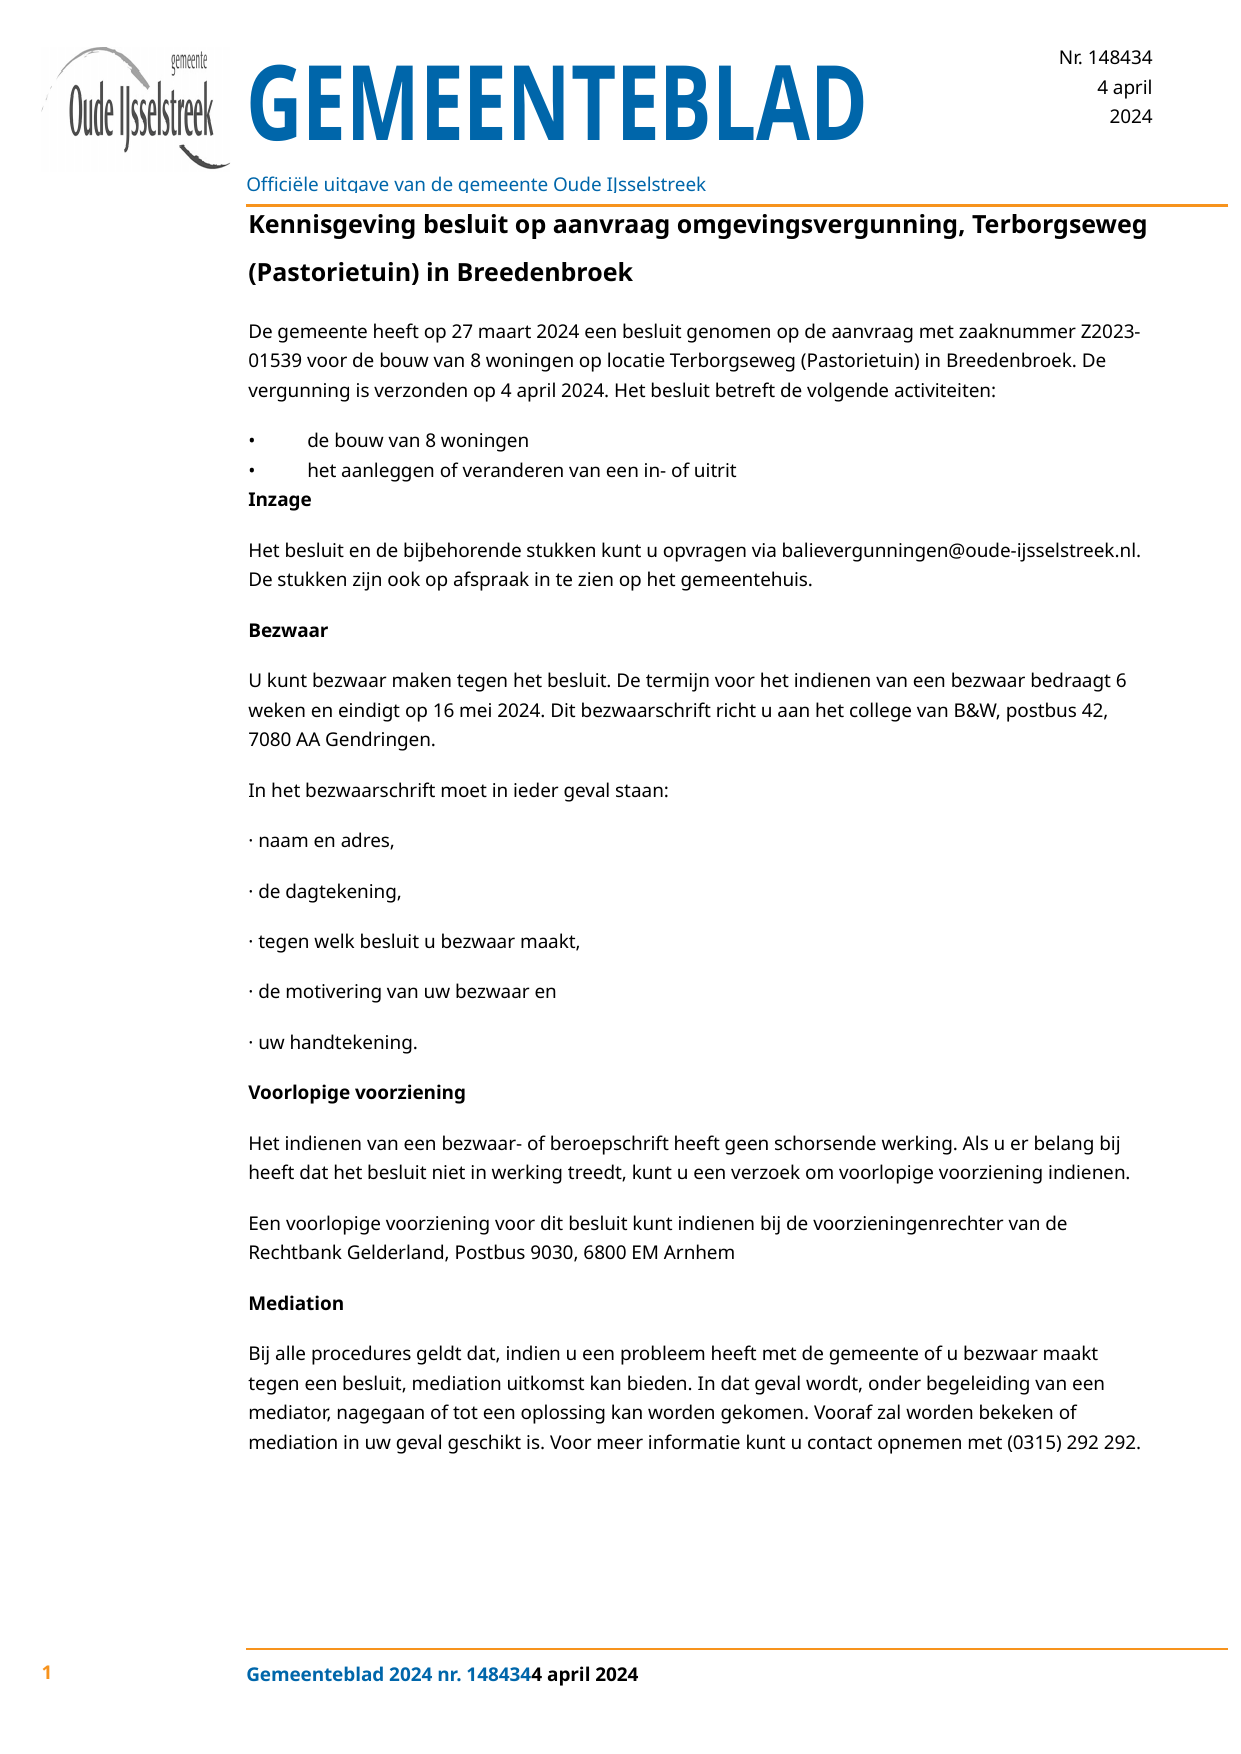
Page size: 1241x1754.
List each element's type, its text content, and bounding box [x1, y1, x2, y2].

text · uw handtekening. [248, 1029, 1152, 1055]
text Bezwaar [248, 617, 1152, 643]
text Voorlopige voorziening [248, 1079, 1152, 1105]
text Het besluit en de bijbehorende stukken kunt u opvragen via balievergunningen@oude-ijsselstreek.nl. De stukken zijn ook op afspraak in te zien op het gemeentehuis. [248, 537, 1152, 592]
text Het indienen van een bezwaar- of beroepschrift heeft geen schorsende werking. Als u er belang bij heeft dat het besluit niet in werking treedt, kunt u een verzoek om voorlopige voorziening indienen. [248, 1130, 1152, 1185]
text Mediation [248, 1290, 1152, 1316]
text · naam en adres, [248, 827, 1152, 853]
text U kunt bezwaar maken tegen het besluit. De termijn voor het indienen van een bezwaar bedraagt 6 weken en eindigt op 16 mei 2024. Dit bezwaarschrift richt u aan het college van B&W, postbus 42, 7080 AA Gendringen. [248, 667, 1152, 752]
text · de motivering van uw bezwaar en [248, 979, 1152, 1004]
text De gemeente heeft op 27 maart 2024 een besluit genomen op de aanvraag met zaaknummer Z2023-01539 voor de bouw van 8 woningen op locatie Terborgseweg (Pastorietuin) in Breedenbroek. De vergunning is verzonden op 4 april 2024. Het besluit betreft de volgende activiteiten: [248, 318, 1152, 403]
list het aanleggen of veranderen van een in- of uitrit [248, 457, 1152, 483]
text Bij alle procedures geldt dat, indien u een probleem heeft met de gemeente of u bezwaar maakt tegen een besluit, mediation uitkomst kan bieden. In dat geval wordt, onder begeleiding van een mediator, nagegaan of tot een oplossing kan worden gekomen. Vooraf zal worden bekeken of mediation in uw geval geschikt is. Voor meer informatie kunt u contact opnemen met (0315) 292 292. [248, 1340, 1152, 1455]
text In het bezwaarschrift moet in ieder geval staan: [248, 777, 1152, 803]
text Kennisgeving besluit op aanvraag omgevingsvergunning, Terborgseweg (Pastorietuin) in Breedenbroek [248, 207, 1152, 288]
text · de dagtekening, [248, 878, 1152, 904]
list de bouw van 8 woningen [248, 427, 1152, 453]
text · tegen welk besluit u bezwaar maakt, [248, 928, 1152, 954]
text Inzage [248, 487, 1152, 512]
picture [41, 47, 231, 172]
text Een voorlopige voorziening voor dit besluit kunt indienen bij de voorzieningenrechter van de Rechtbank Gelderland, Postbus 9030, 6800 EM Arnhem [248, 1210, 1152, 1265]
